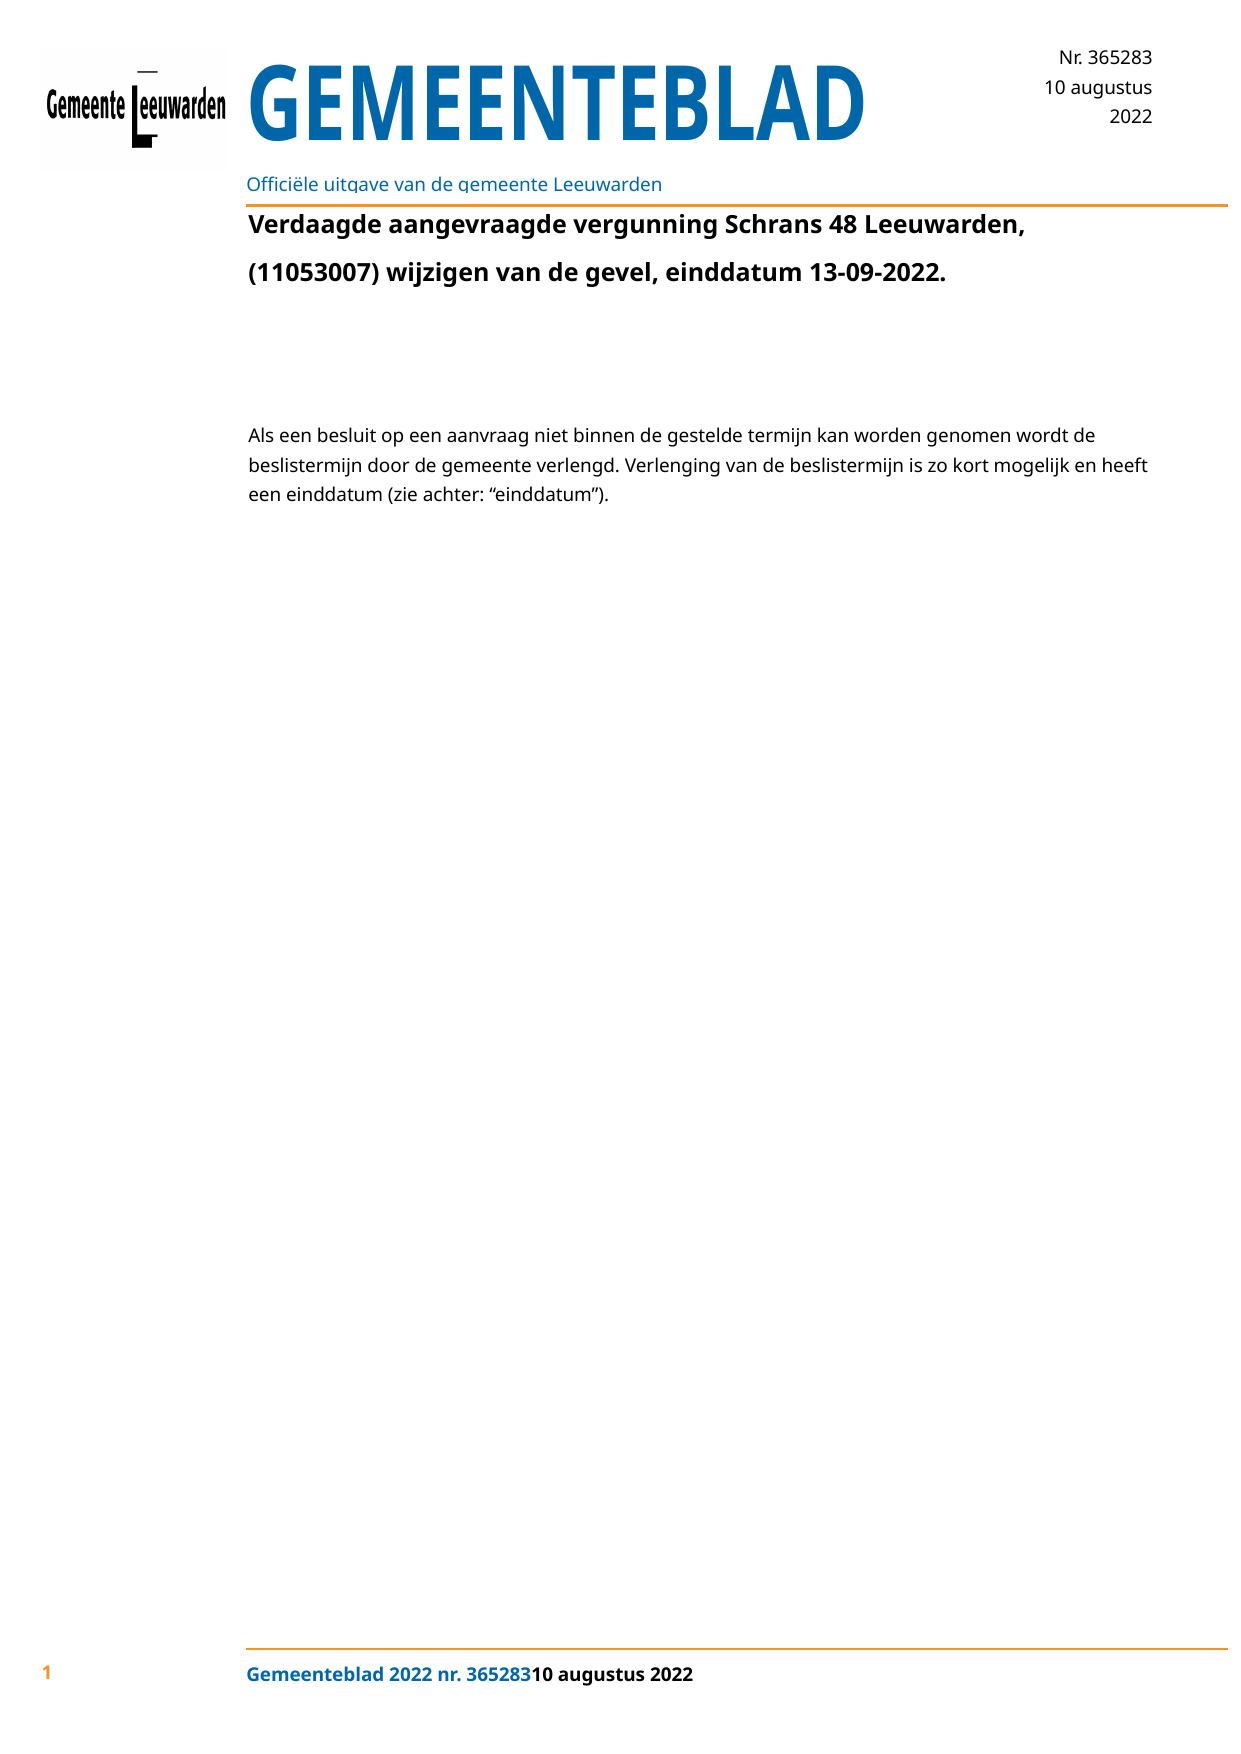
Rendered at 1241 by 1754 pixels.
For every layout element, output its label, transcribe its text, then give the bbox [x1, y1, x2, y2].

picture [41, 47, 231, 172]
text Als een besluit op een aanvraag niet binnen de gestelde termijn kan worden genomen wordt de beslistermijn door de gemeente verlengd. Verlenging van de beslistermijn is zo kort mogelijk en heeft een einddatum (zie achter: “einddatum”). [248, 422, 1152, 507]
text Verdaagde aangevraagde vergunning Schrans 48 Leeuwarden, (11053007) wijzigen van de gevel, einddatum 13-09-2022. [248, 207, 1152, 288]
